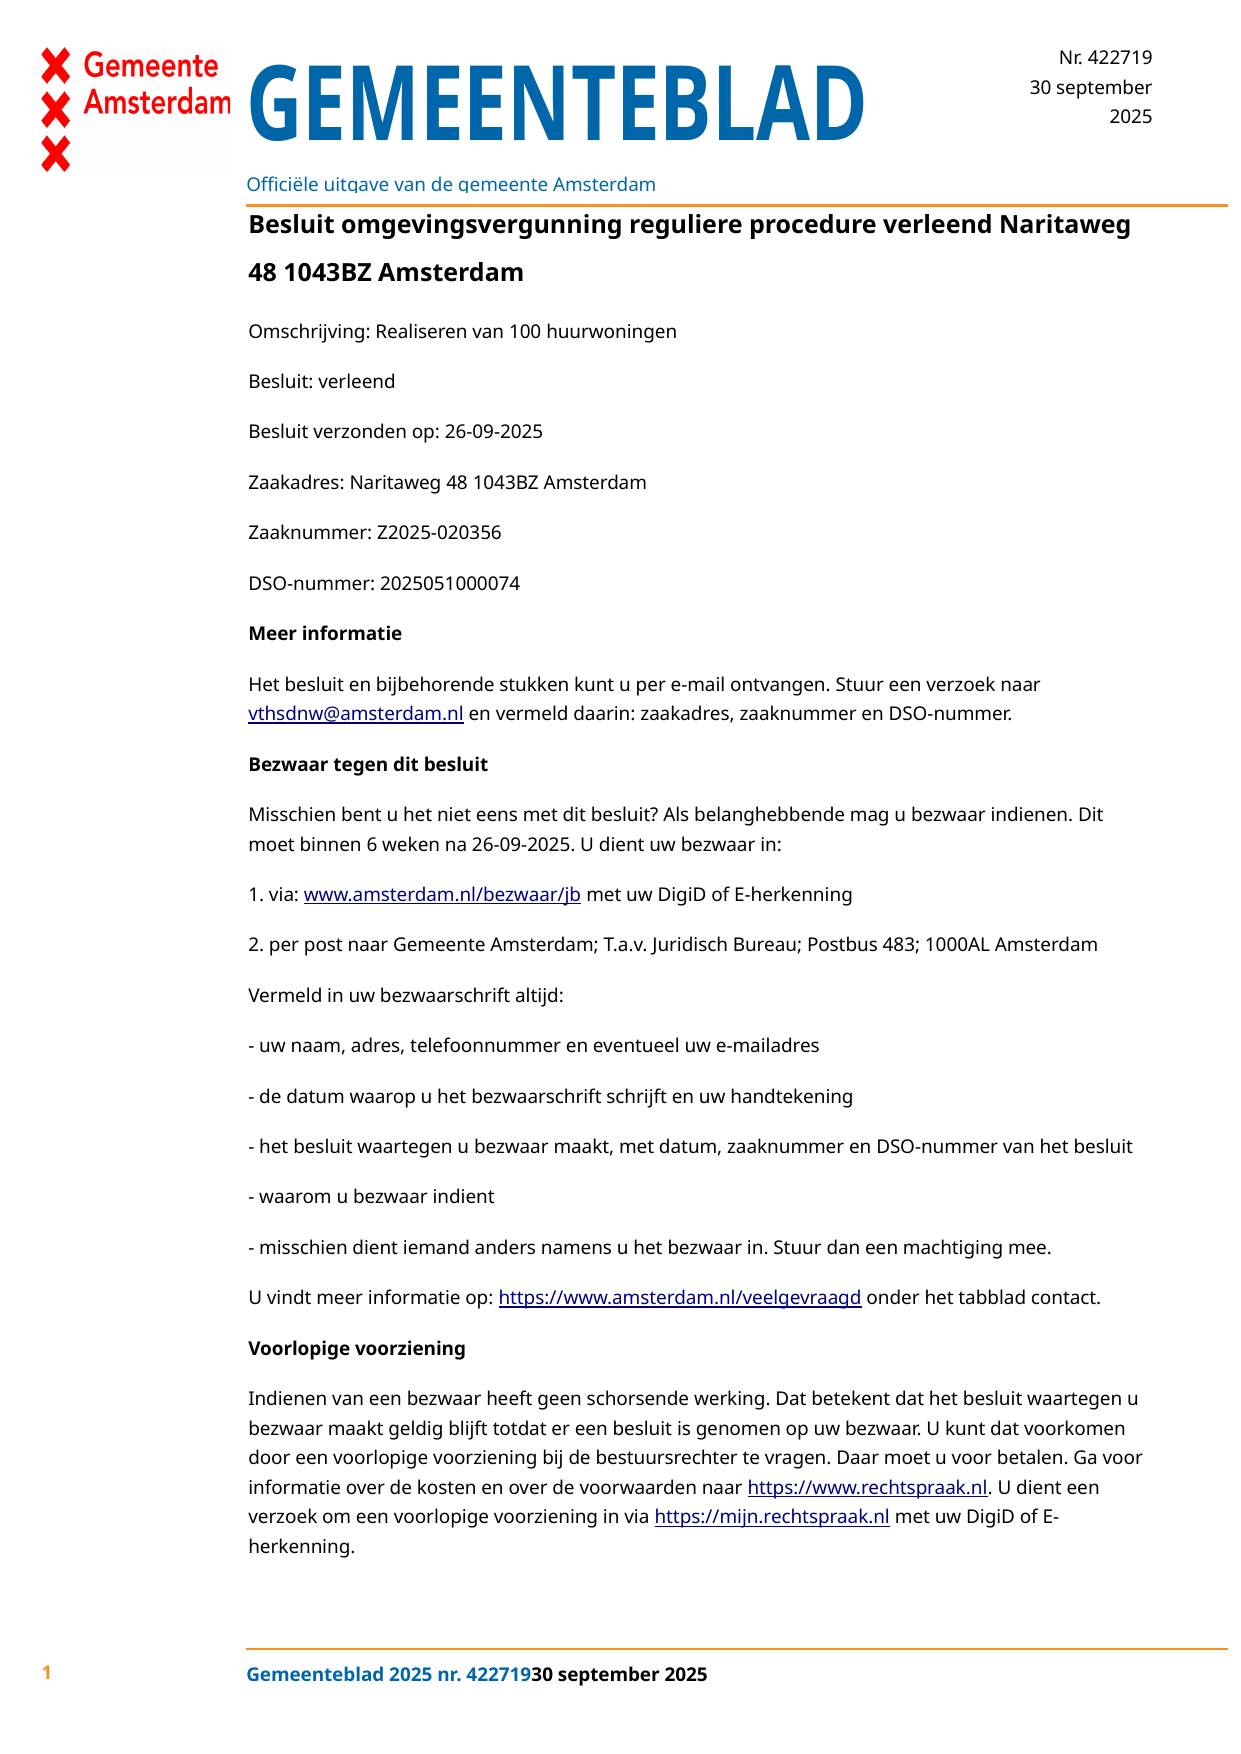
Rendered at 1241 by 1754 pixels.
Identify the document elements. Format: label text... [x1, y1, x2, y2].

text Zaakadres: Naritaweg 48 1043BZ Amsterdam [248, 469, 1152, 495]
text Meer informatie [248, 620, 1152, 646]
text U vindt meer informatie op: https://www.amsterdam.nl/veelgevraagd onder het tabblad contact. [248, 1284, 1152, 1310]
text Besluit: verleend [248, 368, 1152, 394]
text Het besluit en bijbehorende stukken kunt u per e-mail ontvangen. Stuur een verzoek naar vthsdnw@amsterdam.nl en vermeld daarin: zaakadres, zaaknummer en DSO-nummer. [248, 671, 1152, 726]
text Omschrijving: Realiseren van 100 huurwoningen [248, 318, 1152, 344]
text Vermeld in uw bezwaarschrift altijd: [248, 982, 1152, 1008]
text Zaaknummer: Z2025-020356 [248, 519, 1152, 545]
text - de datum waarop u het bezwaarschrift schrijft en uw handtekening [248, 1083, 1152, 1109]
text Besluit verzonden op: 26-09-2025 [248, 419, 1152, 444]
text Bezwaar tegen dit besluit [248, 751, 1152, 777]
text - uw naam, adres, telefoonnummer en eventueel uw e-mailadres [248, 1032, 1152, 1058]
text Indienen van een bezwaar heeft geen schorsende werking. Dat betekent dat het besluit waartegen u bezwaar maakt geldig blijft totdat er een besluit is genomen op uw bezwaar. U kunt dat voorkomen door een voorlopige voorziening bij de bestuursrechter te vragen. Daar moet u voor betalen. Ga voor informatie over de kosten en over de voorwaarden naar https://www.rechtspraak.nl. U dient een verzoek om een voorlopige voorziening in via https://mijn.rechtspraak.nl met uw DigiD of E-herkenning. [248, 1385, 1152, 1559]
picture [41, 47, 231, 172]
text - misschien dient iemand anders namens u het bezwaar in. Stuur dan een machtiging mee. [248, 1234, 1152, 1260]
text 1. via: www.amsterdam.nl/bezwaar/jb met uw DigiD of E-herkenning [248, 881, 1152, 907]
text DSO-nummer: 2025051000074 [248, 570, 1152, 596]
text 2. per post naar Gemeente Amsterdam; T.a.v. Juridisch Bureau; Postbus 483; 1000AL Amsterdam [248, 932, 1152, 957]
text Besluit omgevingsvergunning reguliere procedure verleend Naritaweg 48 1043BZ Amsterdam [248, 207, 1152, 288]
text Voorlopige voorziening [248, 1335, 1152, 1361]
text Misschien bent u het niet eens met dit besluit? Als belanghebbende mag u bezwaar indienen. Dit moet binnen 6 weken na 26-09-2025. U dient uw bezwaar in: [248, 801, 1152, 857]
text - het besluit waartegen u bezwaar maakt, met datum, zaaknummer en DSO-nummer van het besluit [248, 1133, 1152, 1159]
text - waarom u bezwaar indient [248, 1184, 1152, 1209]
